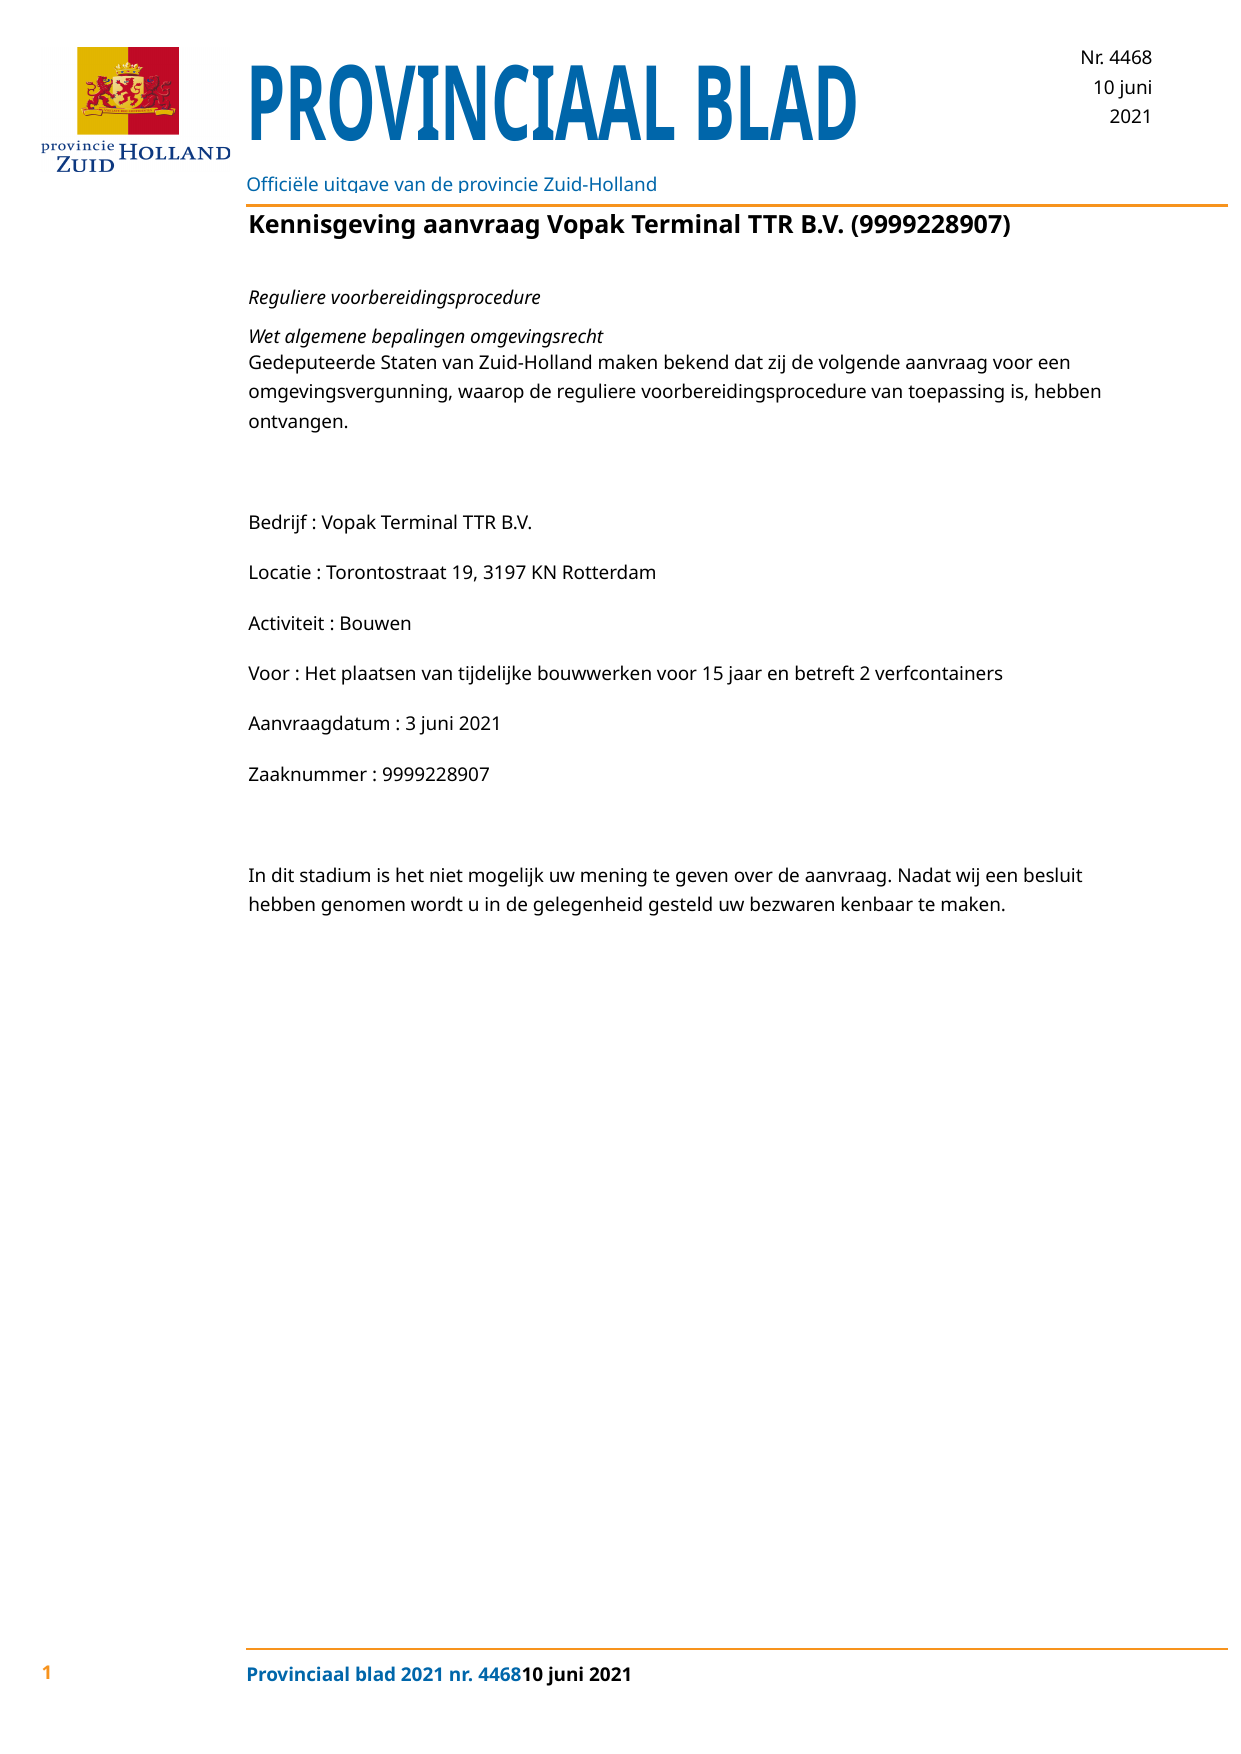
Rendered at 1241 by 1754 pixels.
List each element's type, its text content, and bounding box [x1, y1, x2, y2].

text Wet algemene bepalingen omgevingsrecht [248, 323, 1152, 349]
text Reguliere voorbereidingsprocedure [248, 284, 1152, 309]
text Bedrijf : Vopak Terminal TTR B.V. [248, 509, 1152, 534]
text Activiteit : Bouwen [248, 610, 1152, 635]
text Aanvraagdatum : 3 juni 2021 [248, 711, 1152, 736]
text Kennisgeving aanvraag Vopak Terminal TTR B.V. (9999228907) [248, 207, 1152, 241]
picture [41, 47, 231, 172]
text Zaaknummer : 9999228907 [248, 761, 1152, 787]
text Locatie : Torontostraat 19, 3197 KN Rotterdam [248, 559, 1152, 585]
text Gedeputeerde Staten van Zuid-Holland maken bekend dat zij de volgende aanvraag voor een omgevingsvergunning, waarop de reguliere voorbereidingsprocedure van toepassing is, hebben ontvangen. [248, 349, 1152, 434]
text Voor : Het plaatsen van tijdelijke bouwwerken voor 15 jaar en betreft 2 verfcontainers [248, 660, 1152, 686]
text In dit stadium is het niet mogelijk uw mening te geven over de aanvraag. Nadat wij een besluit hebben genomen wordt u in de gelegenheid gesteld uw bezwaren kenbaar te maken. [248, 862, 1152, 917]
